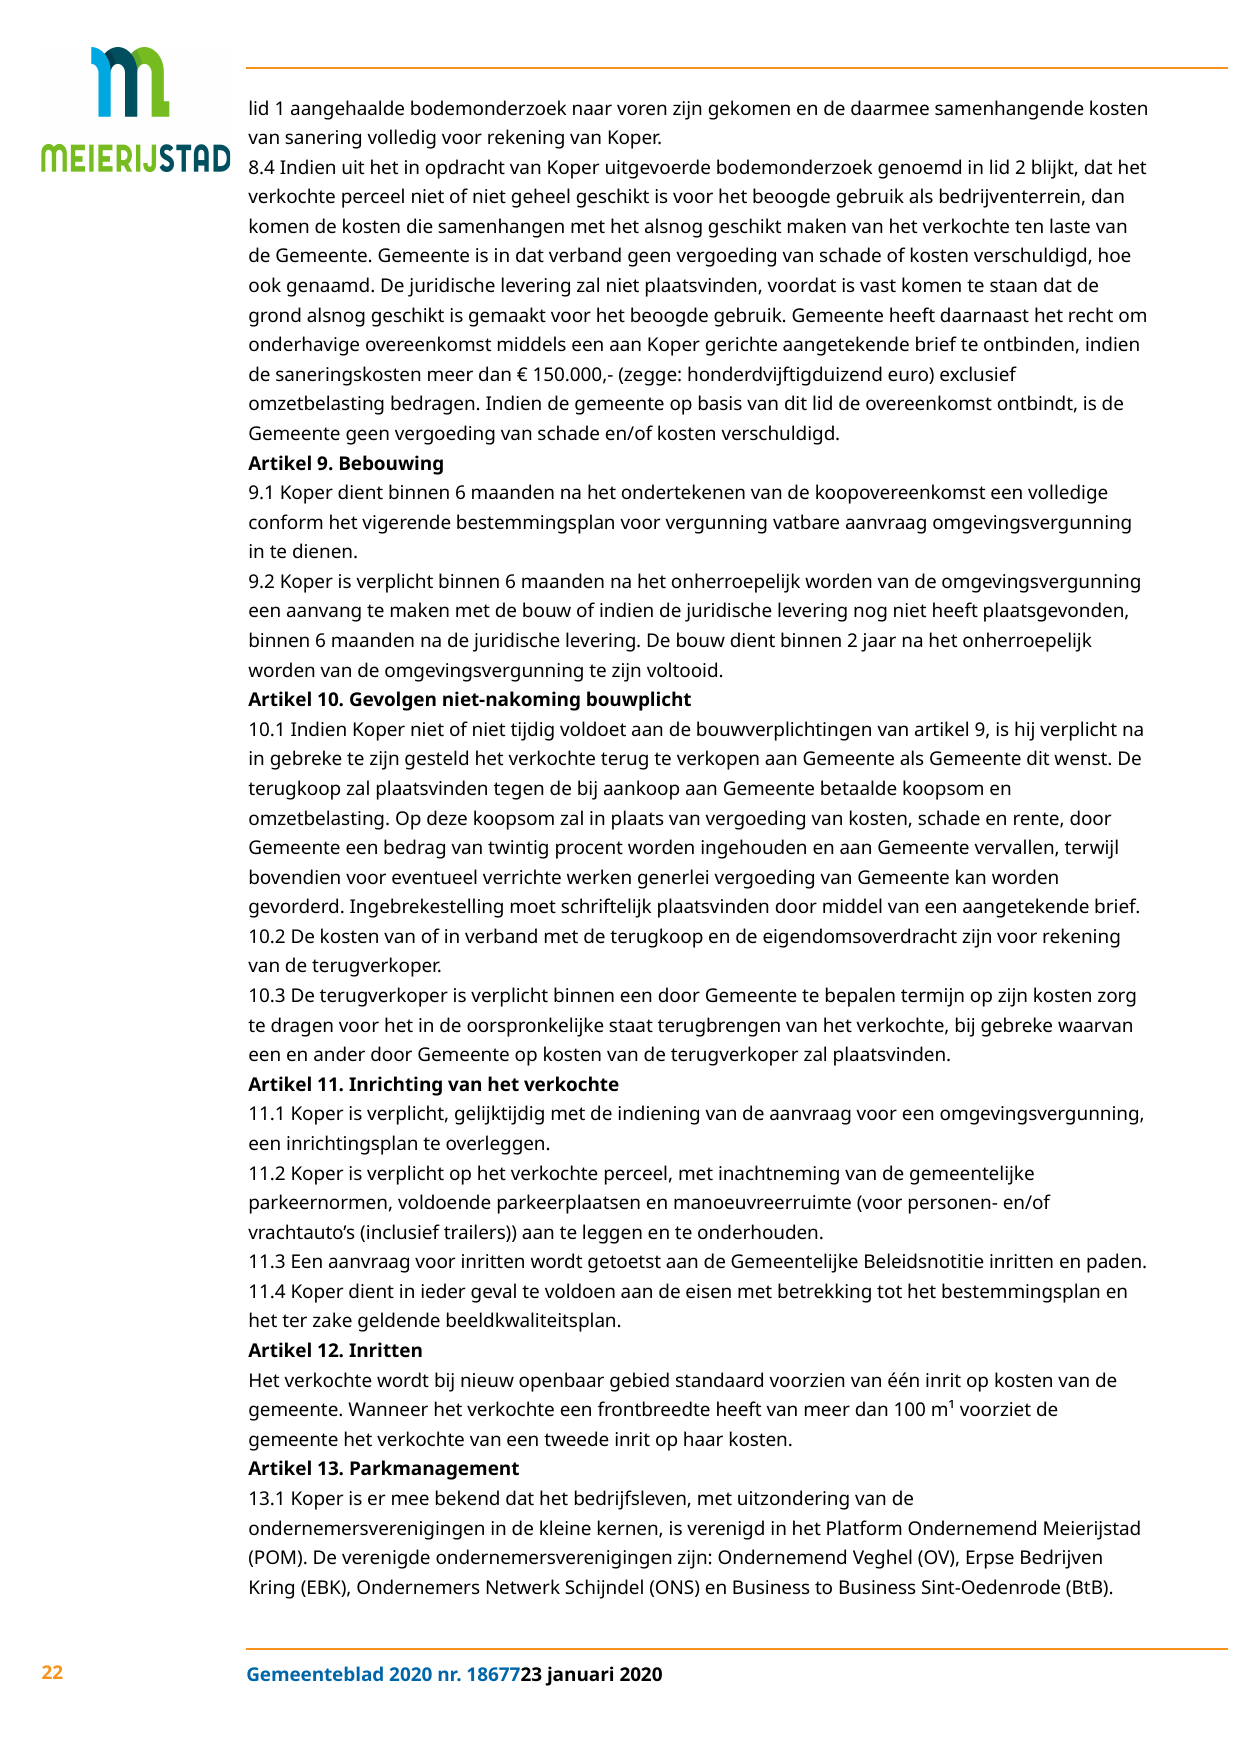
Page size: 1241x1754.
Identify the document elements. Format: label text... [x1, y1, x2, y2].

text Artikel 10. Gevolgen niet-nakoming bouwplicht [248, 686, 1152, 712]
text 9.2 Koper is verplicht binnen 6 maanden na het onherroepelijk worden van de omgevingsvergunning een aanvang te maken met de bouw of indien de juridische levering nog niet heeft plaatsgevonden, binnen 6 maanden na de juridische levering. De bouw dient binnen 2 jaar na het onherroepelijk worden van de omgevingsvergunning te zijn voltooid. [248, 568, 1152, 683]
text 10.3 De terugverkoper is verplicht binnen een door Gemeente te bepalen termijn op zijn kosten zorg te dragen voor het in de oorspronkelijke staat terugbrengen van het verkochte, bij gebreke waarvan een en ander door Gemeente op kosten van de terugverkoper zal plaatsvinden. [248, 982, 1152, 1067]
picture [41, 47, 231, 172]
text 10.2 De kosten van of in verband met de terugkoop en de eigendomsoverdracht zijn voor rekening van de terugverkoper. [248, 923, 1152, 978]
text 11.1 Koper is verplicht, gelijktijdig met de indiening van de aanvraag voor een omgevingsvergunning, een inrichtingsplan te overleggen. [248, 1101, 1152, 1156]
text Artikel 9. Bebouwing [248, 450, 1152, 476]
text Artikel 12. Inritten [248, 1337, 1152, 1363]
text 10.1 Indien Koper niet of niet tijdig voldoet aan de bouwverplichtingen van artikel 9, is hij verplicht na in gebreke te zijn gesteld het verkochte terug te verkopen aan Gemeente als Gemeente dit wenst. De terugkoop zal plaatsvinden tegen de bij aankoop aan Gemeente betaalde koopsom en omzetbelasting. Op deze koopsom zal in plaats van vergoeding van kosten, schade en rente, door Gemeente een bedrag van twintig procent worden ingehouden en aan Gemeente vervallen, terwijl bovendien voor eventueel verrichte werken generlei vergoeding van Gemeente kan worden gevorderd. Ingebrekestelling moet schriftelijk plaatsvinden door middel van een aangetekende brief. [248, 716, 1152, 919]
text 11.2 Koper is verplicht op het verkochte perceel, met inachtneming van de gemeentelijke parkeernormen, voldoende parkeerplaatsen en manoeuvreerruimte (voor personen- en/of vrachtauto’s (inclusief trailers)) aan te leggen en te onderhouden. [248, 1160, 1152, 1245]
text Artikel 13. Parkmanagement [248, 1456, 1152, 1481]
text lid 1 aangehaalde bodemonderzoek naar voren zijn gekomen en de daarmee samenhangende kosten van sanering volledig voor rekening van Koper. [248, 95, 1152, 150]
text Het verkochte wordt bij nieuw openbaar gebied standaard voorzien van één inrit op kosten van de gemeente. Wanneer het verkochte een frontbreedte heeft van meer dan 100 m¹ voorziet de gemeente het verkochte van een tweede inrit op haar kosten. [248, 1367, 1152, 1452]
text 13.1 Koper is er mee bekend dat het bedrijfsleven, met uitzondering van de ondernemersverenigingen in de kleine kernen, is verenigd in het Platform Ondernemend Meierijstad (POM). De verenigde ondernemersverenigingen zijn: Ondernemend Veghel (OV), Erpse Bedrijven Kring (EBK), Ondernemers Netwerk Schijndel (ONS) en Business to Business Sint-Oedenrode (BtB). [248, 1485, 1152, 1600]
text 8.4 Indien uit het in opdracht van Koper uitgevoerde bodemonderzoek genoemd in lid 2 blijkt, dat het verkochte perceel niet of niet geheel geschikt is voor het beoogde gebruik als bedrijventerrein, dan komen de kosten die samenhangen met het alsnog geschikt maken van het verkochte ten laste van de Gemeente. Gemeente is in dat verband geen vergoeding van schade of kosten verschuldigd, hoe ook genaamd. De juridische levering zal niet plaatsvinden, voordat is vast komen te staan dat de grond alsnog geschikt is gemaakt voor het beoogde gebruik. Gemeente heeft daarnaast het recht om onderhavige overeenkomst middels een aan Koper gerichte aangetekende brief te ontbinden, indien de saneringskosten meer dan € 150.000,- (zegge: honderdvijftigduizend euro) exclusief omzetbelasting bedragen. Indien de gemeente op basis van dit lid de overeenkomst ontbindt, is de Gemeente geen vergoeding van schade en/of kosten verschuldigd. [248, 154, 1152, 446]
text 11.4 Koper dient in ieder geval te voldoen aan de eisen met betrekking tot het bestemmingsplan en het ter zake geldende beeldkwaliteitsplan. [248, 1278, 1152, 1333]
text Artikel 11. Inrichting van het verkochte [248, 1071, 1152, 1097]
text 11.3 Een aanvraag voor inritten wordt getoetst aan de Gemeentelijke Beleidsnotitie inritten en paden. [248, 1248, 1152, 1274]
text 9.1 Koper dient binnen 6 maanden na het ondertekenen van de koopovereenkomst een volledige conform het vigerende bestemmingsplan voor vergunning vatbare aanvraag omgevingsvergunning in te dienen. [248, 479, 1152, 564]
